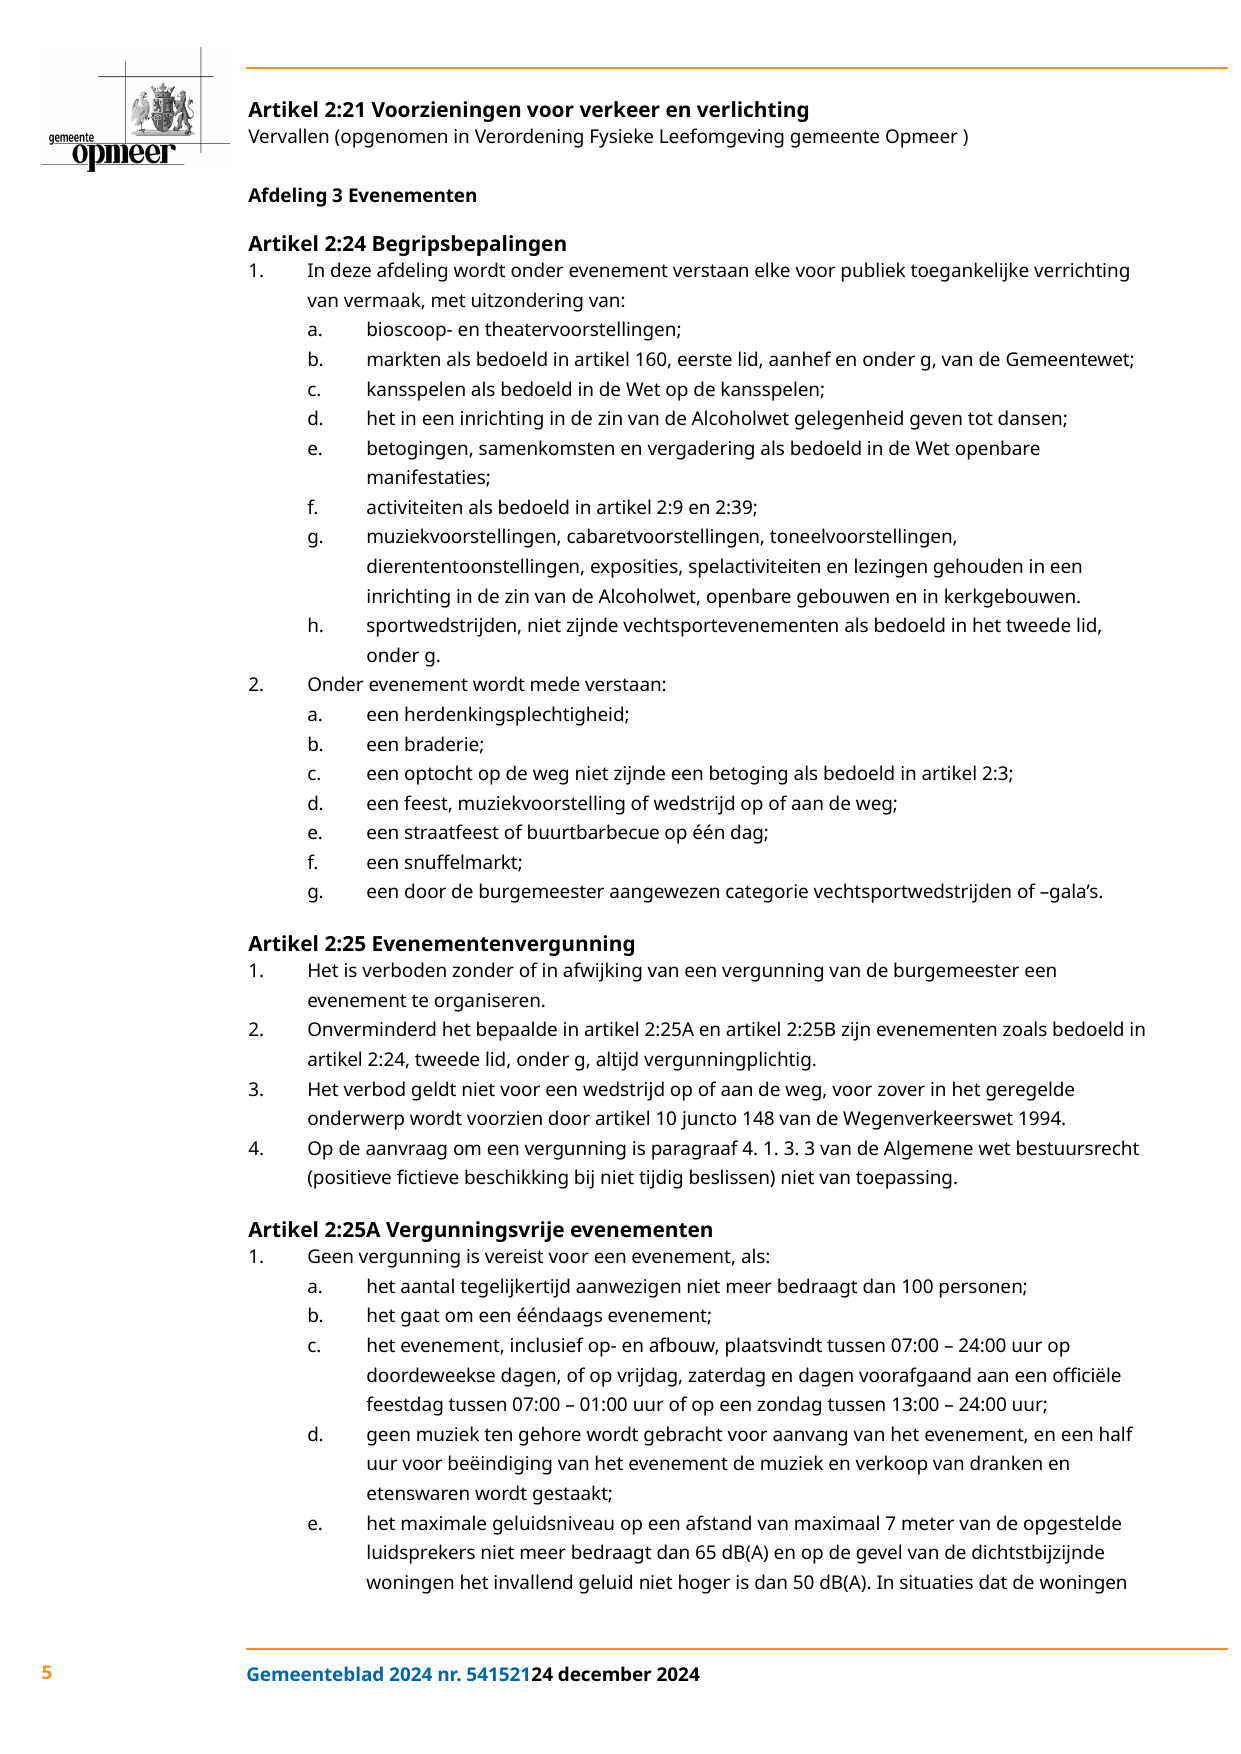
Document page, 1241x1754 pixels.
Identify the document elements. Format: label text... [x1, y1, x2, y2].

list een herdenkingsplechtigheid; [307, 701, 1152, 727]
list Onder evenement wordt mede verstaan: [248, 672, 1152, 697]
text Artikel 2:25 Evenementenvergunning [248, 929, 1152, 957]
list het maximale geluidsniveau op een afstand van maximaal 7 meter van de opgestelde luidsprekers niet meer bedraagt dan 65 dB(A) en op de gevel van de dichtstbijzijnde woningen het invallend geluid niet hoger is dan 50 dB(A). In situaties dat de woningen [307, 1510, 1152, 1594]
list geen muziek ten gehore wordt gebracht voor aanvang van het evenement, en een half uur voor beëindiging van het evenement de muziek en verkoop van dranken en etenswaren wordt gestaakt; [307, 1421, 1152, 1506]
list Geen vergunning is vereist voor een evenement, als: [248, 1243, 1152, 1269]
list muziekvoorstellingen, cabaretvoorstellingen, toneelvoorstellingen, dierententoonstellingen, exposities, spelactiviteiten en lezingen gehouden in een inrichting in de zin van de Alcoholwet, openbare gebouwen en in kerkgebouwen. [307, 524, 1152, 608]
list een snuffelmarkt; [307, 849, 1152, 875]
text Artikel 2:21 Voorzieningen voor verkeer en verlichting [248, 95, 1152, 123]
list Onverminderd het bepaalde in artikel 2:25A en artikel 2:25B zijn evenementen zoals bedoeld in artikel 2:24, tweede lid, onder g, altijd vergunningplichtig. [248, 1017, 1152, 1072]
text Artikel 2:24 Begripsbepalingen [248, 229, 1152, 257]
list het gaat om een ééndaags evenement; [307, 1303, 1152, 1328]
list Op de aanvraag om een vergunning is paragraaf 4. 1. 3. 3 van de Algemene wet bestuursrecht (positieve fictieve beschikking bij niet tijdig beslissen) niet van toepassing. [248, 1135, 1152, 1190]
list Het is verboden zonder of in afwijking van een vergunning van de burgemeester een evenement te organiseren. [248, 957, 1152, 1013]
list het evenement, inclusief op- en afbouw, plaatsvindt tussen 07:00 – 24:00 uur op doordeweekse dagen, of op vrijdag, zaterdag en dagen voorafgaand aan een officiële feestdag tussen 07:00 – 01:00 uur of op een zondag tussen 13:00 – 24:00 uur; [307, 1332, 1152, 1417]
list een braderie; [307, 731, 1152, 756]
text Vervallen (opgenomen in Verordening Fysieke Leefomgeving gemeente Opmeer ) [248, 123, 1152, 149]
picture [41, 47, 231, 172]
list een feest, muziekvoorstelling of wedstrijd op of aan de weg; [307, 790, 1152, 816]
list In deze afdeling wordt onder evenement verstaan elke voor publiek toegankelijke verrichting van vermaak, met uitzondering van: [248, 257, 1152, 313]
list markten als bedoeld in artikel 160, eerste lid, aanhef en onder g, van de Gemeentewet; [307, 346, 1152, 372]
list activiteiten als bedoeld in artikel 2:9 en 2:39; [307, 494, 1152, 520]
list het aantal tegelijkertijd aanwezigen niet meer bedraagt dan 100 personen; [307, 1273, 1152, 1299]
list een optocht op de weg niet zijnde een betoging als bedoeld in artikel 2:3; [307, 760, 1152, 786]
list kansspelen als bedoeld in de Wet op de kansspelen; [307, 376, 1152, 401]
list het in een inrichting in de zin van de Alcoholwet gelegenheid geven tot dansen; [307, 405, 1152, 431]
text Artikel 2:25A Vergunningsvrije evenementen [248, 1215, 1152, 1243]
list een door de burgemeester aangewezen categorie vechtsportwedstrijden of –gala’s. [307, 879, 1152, 904]
list bioscoop- en theatervoorstellingen; [307, 317, 1152, 342]
list sportwedstrijden, niet zijnde vechtsportevenementen als bedoeld in het tweede lid, onder g. [307, 612, 1152, 668]
list Het verbod geldt niet voor een wedstrijd op of aan de weg, voor zover in het geregelde onderwerp wordt voorzien door artikel 10 juncto 148 van de Wegenverkeerswet 1994. [248, 1076, 1152, 1131]
list een straatfeest of buurtbarbecue op één dag; [307, 819, 1152, 845]
text Afdeling 3 Evenementen [248, 182, 1152, 208]
list betogingen, samenkomsten en vergadering als bedoeld in de Wet openbare manifestaties; [307, 435, 1152, 490]
